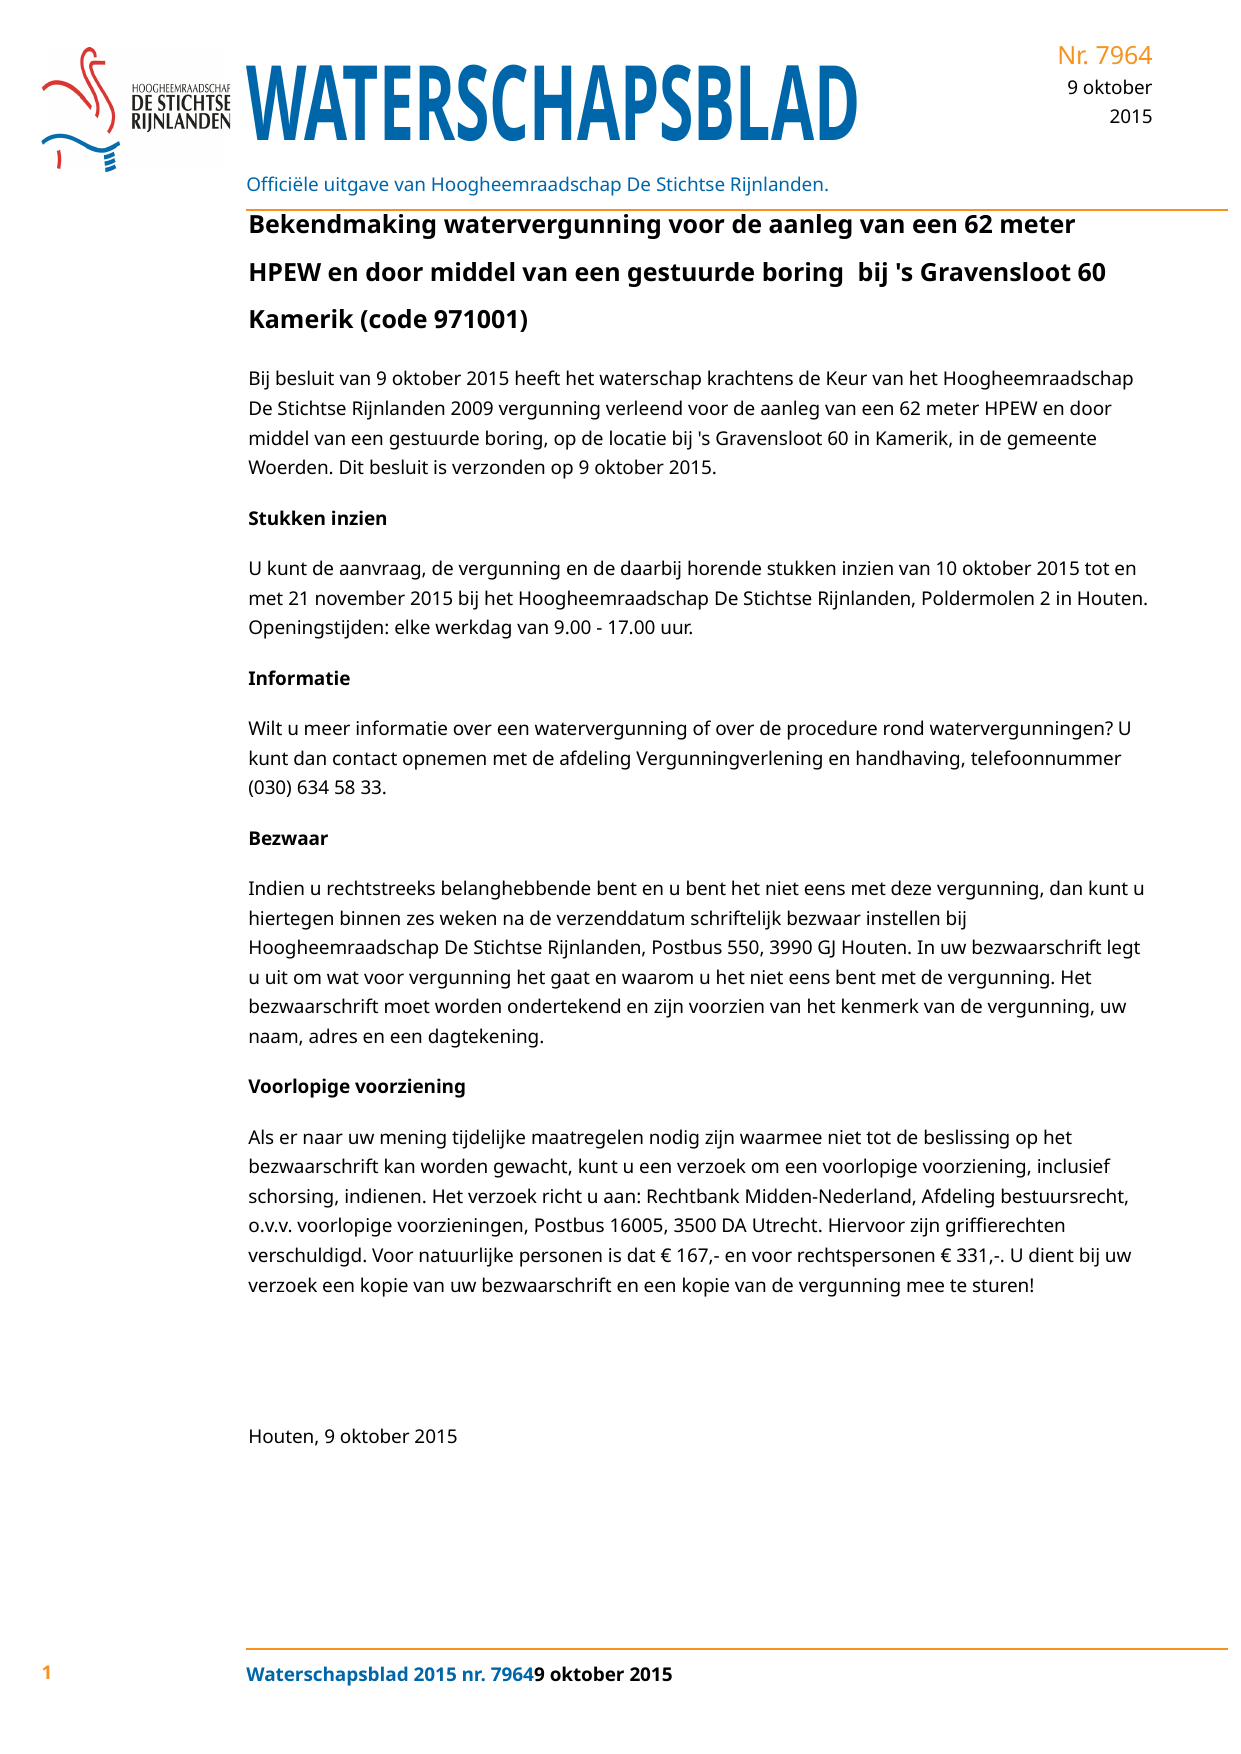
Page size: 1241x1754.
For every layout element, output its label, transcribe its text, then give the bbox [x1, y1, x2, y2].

picture [41, 47, 231, 172]
text Indien u rechtstreeks belanghebbende bent en u bent het niet eens met deze vergunning, dan kunt u hiertegen binnen zes weken na de verzenddatum schriftelijk bezwaar instellen bij Hoogheemraadschap De Stichtse Rijnlanden, Postbus 550, 3990 GJ Houten. In uw bezwaarschrift legt u uit om wat voor vergunning het gaat en waarom u het niet eens bent met de vergunning. Het bezwaarschrift moet worden ondertekend en zijn voorzien van het kenmerk van de vergunning, uw naam, adres en een dagtekening. [248, 875, 1152, 1049]
text Stukken inzien [248, 505, 1152, 530]
text U kunt de aanvraag, de vergunning en de daarbij horende stukken inzien van 10 oktober 2015 tot en met 21 november 2015 bij het Hoogheemraadschap De Stichtse Rijnlanden, Poldermolen 2 in Houten. Openingstijden: elke werkdag van 9.00 - 17.00 uur. [248, 555, 1152, 640]
text Informatie [248, 665, 1152, 690]
text Bekendmaking watervergunning voor de aanleg van een 62 meter HPEW en door middel van een gestuurde boring bij 's Gravensloot 60 Kamerik (code 971001) [248, 211, 1152, 336]
text Voorlopige voorziening [248, 1073, 1152, 1099]
text Wilt u meer informatie over een watervergunning of over de procedure rond watervergunningen? U kunt dan contact opnemen met de afdeling Vergunningverlening en handhaving, telefoonnummer (030) 634 58 33. [248, 715, 1152, 800]
text Als er naar uw mening tijdelijke maatregelen nodig zijn waarmee niet tot de beslissing op het bezwaarschrift kan worden gewacht, kunt u een verzoek om een voorlopige voorziening, inclusief schorsing, indienen. Het verzoek richt u aan: Rechtbank Midden-Nederland, Afdeling bestuursrecht, o.v.v. voorlopige voorzieningen, Postbus 16005, 3500 DA Utrecht. Hiervoor zijn griffierechten verschuldigd. Voor natuurlijke personen is dat € 167,- en voor rechtspersonen € 331,-. U dient bij uw verzoek een kopie van uw bezwaarschrift en een kopie van de vergunning mee te sturen! [248, 1124, 1152, 1297]
text Bezwaar [248, 825, 1152, 850]
text Bij besluit van 9 oktober 2015 heeft het waterschap krachtens de Keur van het Hoogheemraadschap De Stichtse Rijnlanden 2009 vergunning verleend voor de aanleg van een 62 meter HPEW en door middel van een gestuurde boring, op de locatie bij 's Gravensloot 60 in Kamerik, in de gemeente Woerden. Dit besluit is verzonden op 9 oktober 2015. [248, 366, 1152, 480]
text Houten, 9 oktober 2015 [248, 1423, 1152, 1449]
